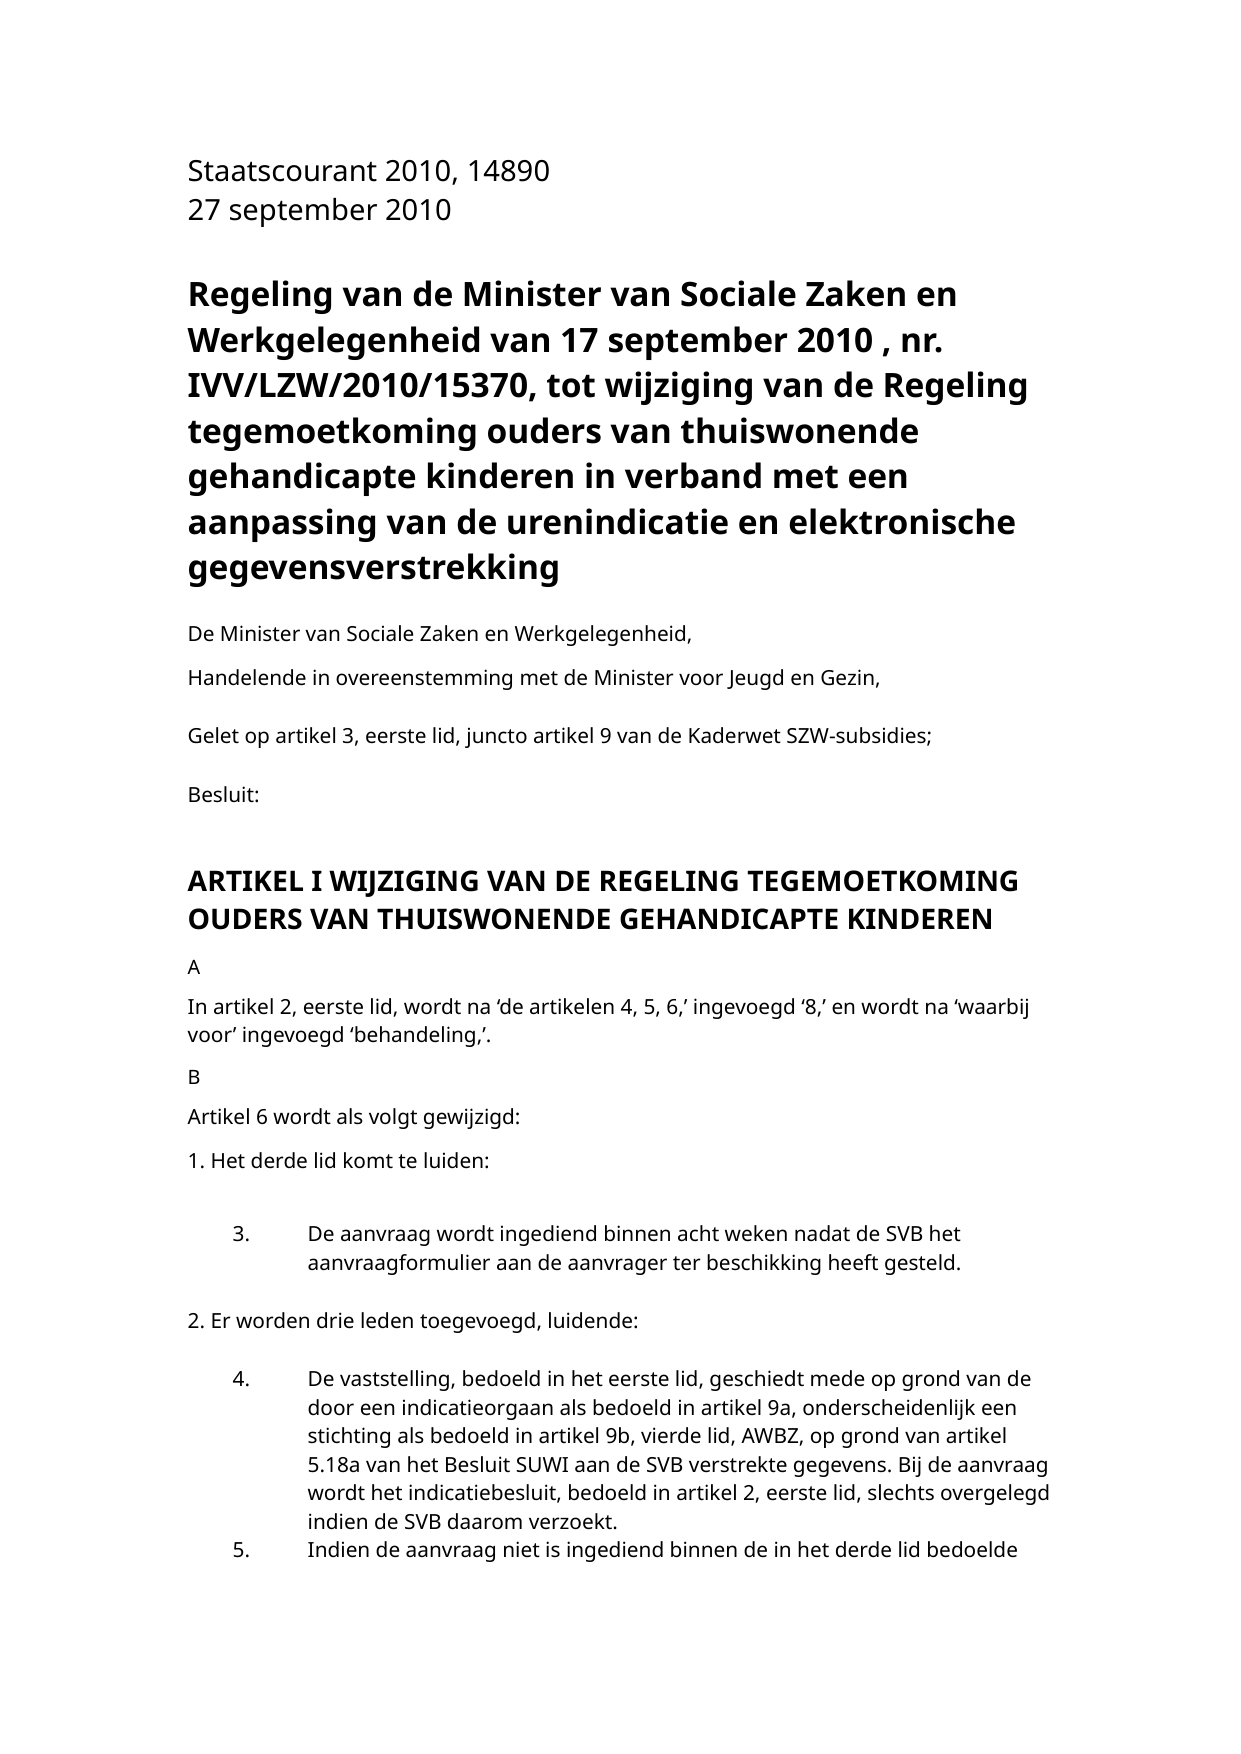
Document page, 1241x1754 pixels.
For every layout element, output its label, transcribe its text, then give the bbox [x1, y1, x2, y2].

list De aanvraag wordt ingediend binnen acht weken nadat de SVB het aanvraagformulier aan de aanvrager ter beschikking heeft gesteld. [232, 1219, 1053, 1276]
text 2. Er worden drie leden toegevoegd, luidende: [187, 1306, 1053, 1334]
list De vaststelling, bedoeld in het eerste lid, geschiedt mede op grond van de door een indicatieorgaan als bedoeld in artikel 9a, onderscheidenlijk een stichting als bedoeld in artikel 9b, vierde lid, AWBZ, op grond van artikel 5.18a van het Besluit SUWI aan de SVB verstrekte gegevens. Bij de aanvraag wordt het indicatiebesluit, bedoeld in artikel 2, eerste lid, slechts overgelegd indien de SVB daarom verzoekt. [232, 1364, 1053, 1535]
text Besluit: [187, 780, 1053, 808]
text 27 september 2010 [187, 190, 1053, 229]
text De Minister van Sociale Zaken en Werkgelegenheid, [187, 619, 1053, 648]
subtitle Regeling van de Minister van Sociale Zaken en Werkgelegenheid van 17 september 2010 , nr. IVV/LZW/2010/15370, tot wijziging van de Regeling tegemoetkoming ouders van thuiswonende gehandicapte kinderen in verband met een aanpassing van de urenindicatie en elektronische gegevensverstrekking [187, 271, 1053, 589]
text Staatscourant 2010, 14890 [187, 150, 1053, 190]
subtitle ARTIKEL I WIJZIGING VAN DE REGELING TEGEMOETKOMING OUDERS VAN THUISWONENDE GEHANDICAPTE KINDEREN [187, 861, 1053, 938]
text B [187, 1064, 1053, 1091]
text In artikel 2, eerste lid, wordt na ‘de artikelen 4, 5, 6,’ ingevoegd ‘8,’ en wordt na ‘waarbij voor’ ingevoegd ‘behandeling,’. [187, 992, 1053, 1049]
text A [187, 953, 1053, 980]
list Indien de aanvraag niet is ingediend binnen de in het derde lid bedoelde [232, 1535, 1053, 1564]
text Artikel 6 wordt als volgt gewijzigd: [187, 1102, 1053, 1131]
text Gelet op artikel 3, eerste lid, juncto artikel 9 van de Kaderwet SZW-subsidies; [187, 721, 1053, 750]
text Handelende in overeenstemming met de Minister voor Jeugd en Gezin, [187, 663, 1053, 691]
text 1. Het derde lid komt te luiden: [187, 1146, 1053, 1174]
